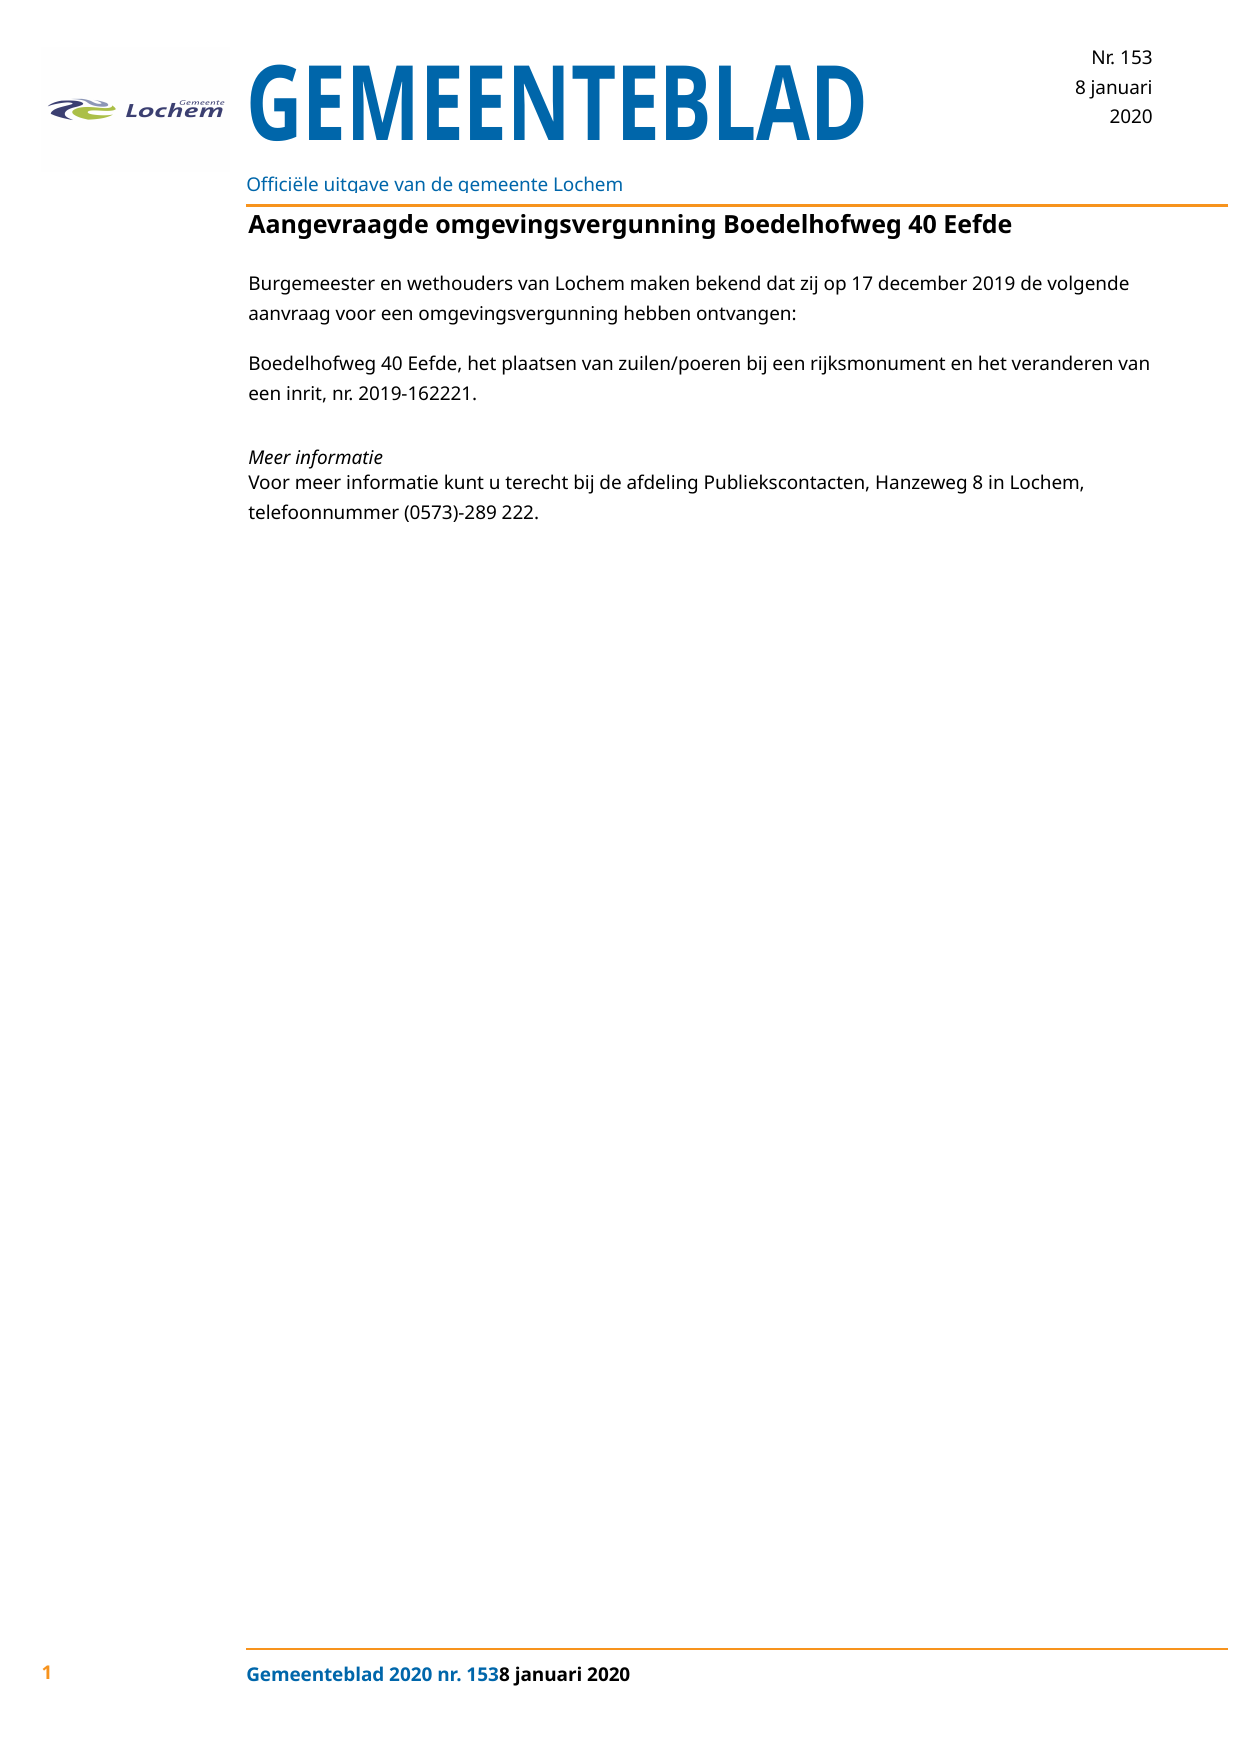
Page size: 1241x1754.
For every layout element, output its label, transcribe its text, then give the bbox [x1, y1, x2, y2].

text Aangevraagde omgevingsvergunning Boedelhofweg 40 Eefde [248, 207, 1152, 241]
text Boedelhofweg 40 Eefde, het plaatsen van zuilen/poeren bij een rijksmonument en het veranderen van een inrit, nr. 2019-162221. [248, 350, 1152, 406]
picture [41, 47, 231, 172]
text Burgemeester en wethouders van Lochem maken bekend dat zij op 17 december 2019 de volgende aanvraag voor een omgevingsvergunning hebben ontvangen: [248, 270, 1152, 326]
text Voor meer informatie kunt u terecht bij de afdeling Publiekscontacten, Hanzeweg 8 in Lochem, telefoonnummer (0573)-289 222. [248, 469, 1152, 525]
text Meer informatie [248, 444, 1152, 469]
